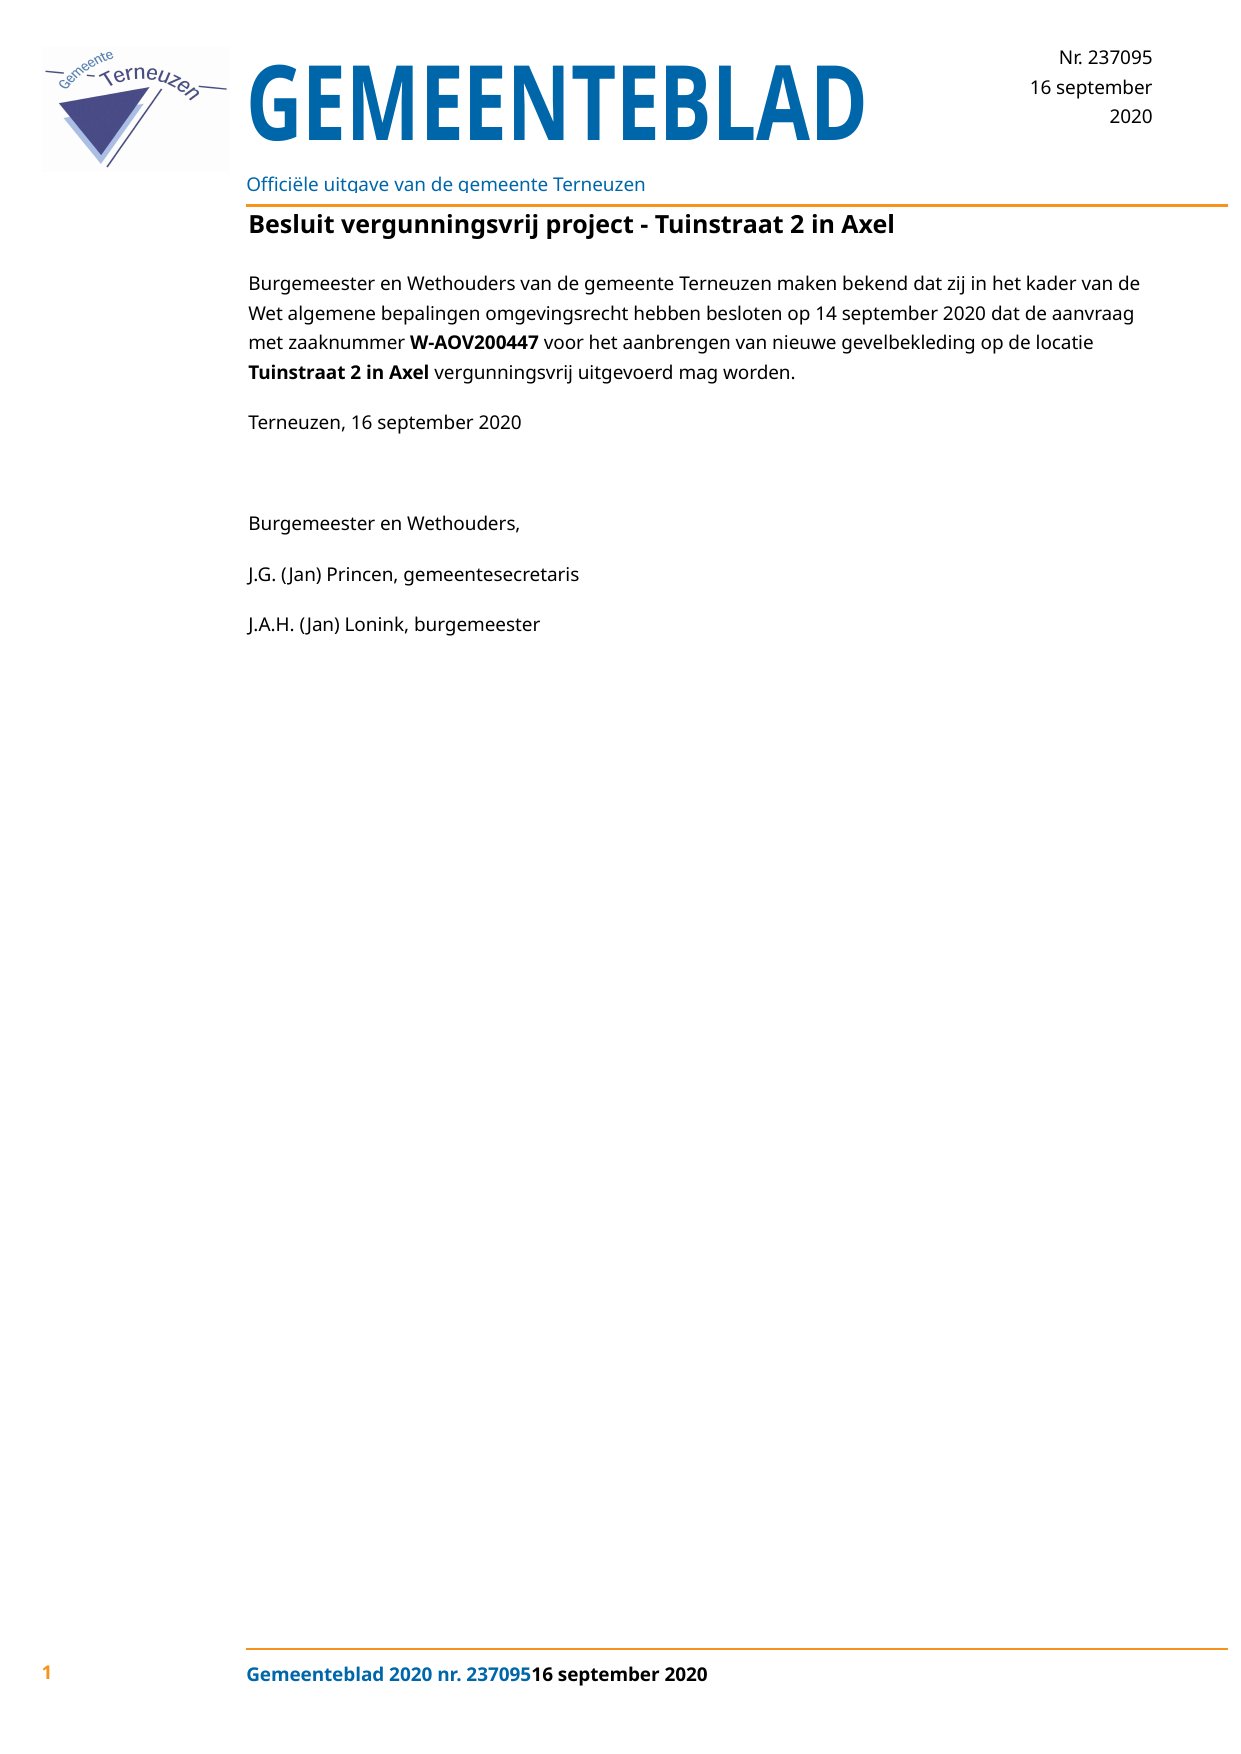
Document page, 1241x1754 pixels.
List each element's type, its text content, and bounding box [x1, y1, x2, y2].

picture [41, 47, 231, 172]
text Terneuzen, 16 september 2020 [248, 409, 1152, 435]
text Besluit vergunningsvrij project - Tuinstraat 2 in Axel [248, 207, 1152, 241]
text J.G. (Jan) Princen, gemeentesecretaris [248, 561, 1152, 586]
text Burgemeester en Wethouders van de gemeente Terneuzen maken bekend dat zij in het kader van de Wet algemene bepalingen omgevingsrecht hebben besloten op 14 september 2020 dat de aanvraag met zaaknummer W-AOV200447 voor het aanbrengen van nieuwe gevelbekleding op de locatie Tuinstraat 2 in Axel vergunningsvrij uitgevoerd mag worden. [248, 270, 1152, 385]
text J.A.H. (Jan) Lonink, burgemeester [248, 611, 1152, 637]
text Burgemeester en Wethouders, [248, 510, 1152, 536]
